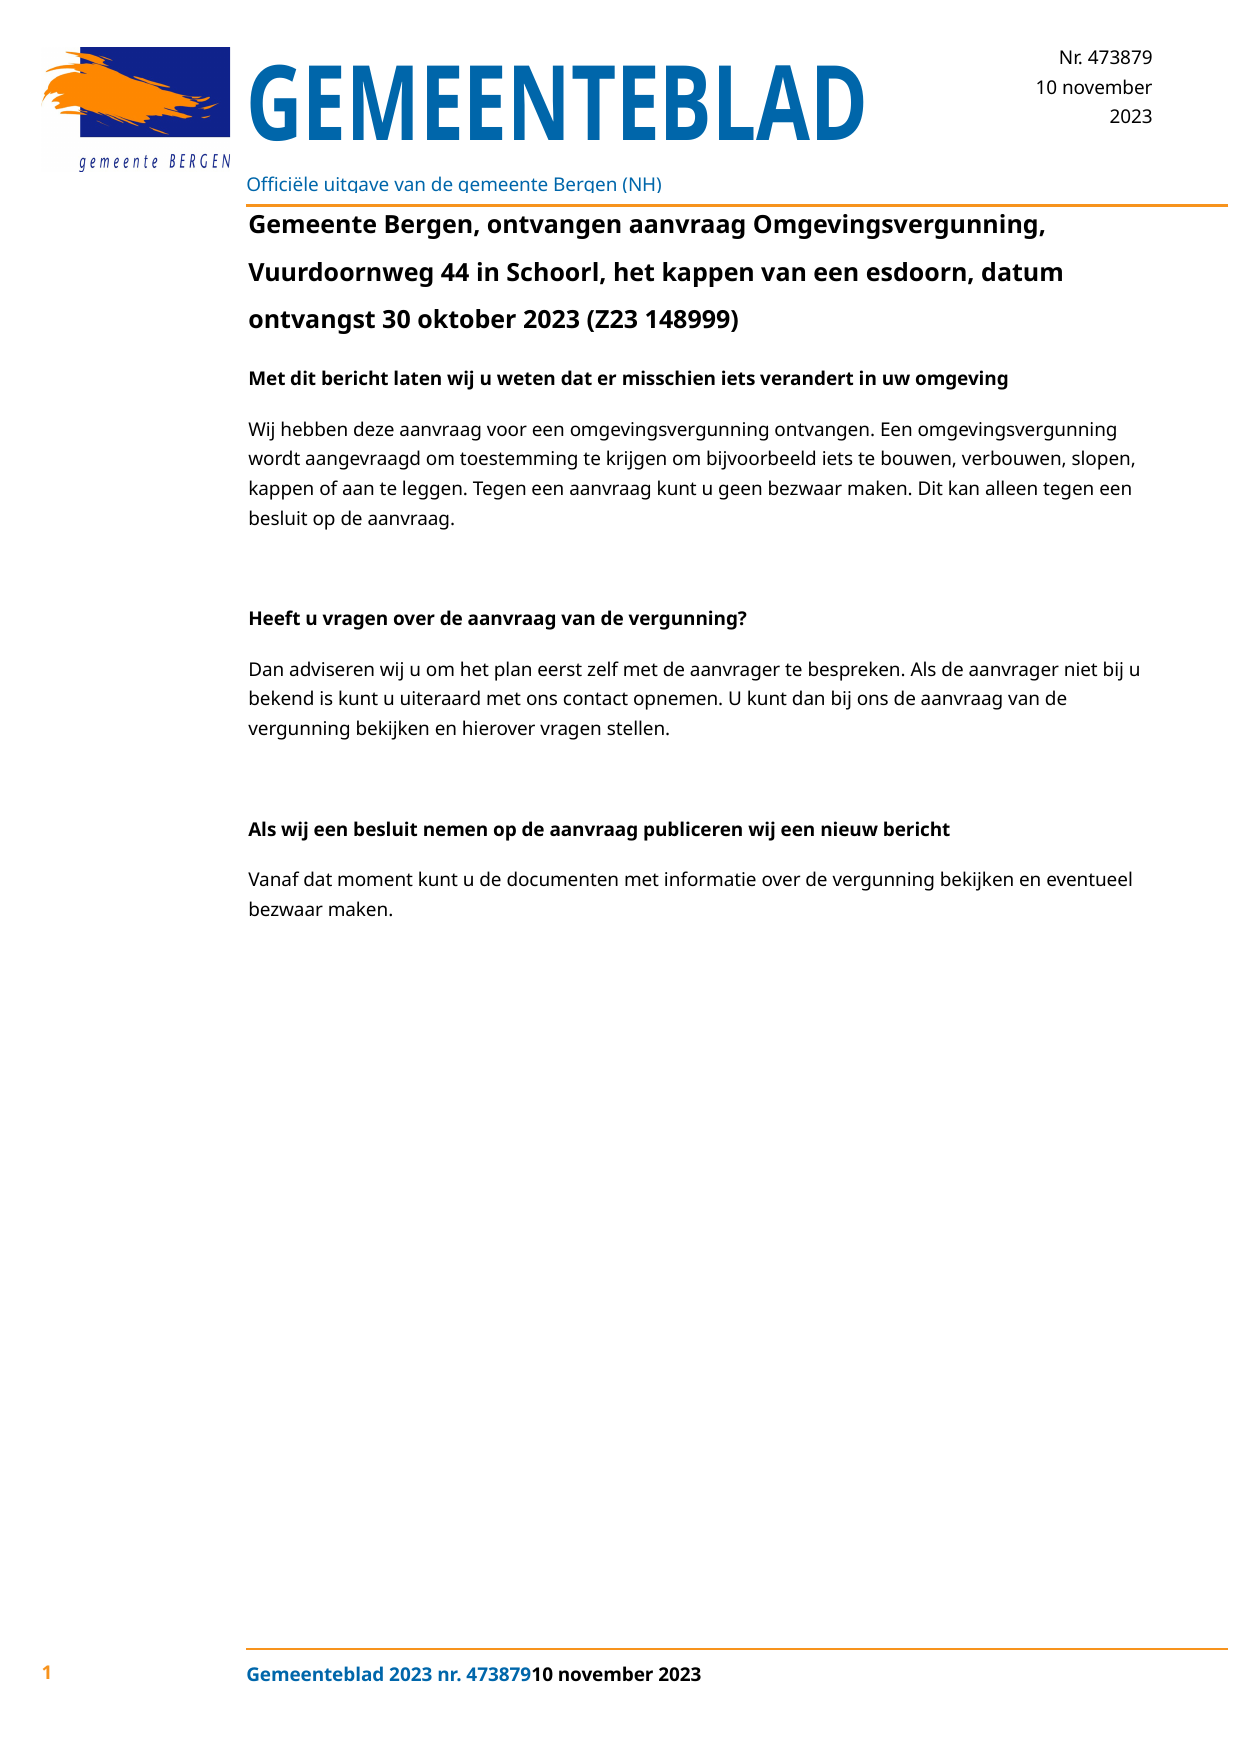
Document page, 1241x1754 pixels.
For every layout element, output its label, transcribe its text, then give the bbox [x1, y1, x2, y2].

text Gemeente Bergen, ontvangen aanvraag Omgevingsvergunning, Vuurdoornweg 44 in Schoorl, het kappen van een esdoorn, datum ontvangst 30 oktober 2023 (Z23 148999) [248, 207, 1152, 336]
text Als wij een besluit nemen op de aanvraag publiceren wij een nieuw bericht [248, 816, 1152, 842]
text Heeft u vragen over de aanvraag van de vergunning? [248, 606, 1152, 631]
text Dan adviseren wij u om het plan eerst zelf met de aanvrager te bespreken. Als de aanvrager niet bij u bekend is kunt u uiteraard met ons contact opnemen. U kunt dan bij ons de aanvraag van de vergunning bekijken en hierover vragen stellen. [248, 656, 1152, 741]
text Wij hebben deze aanvraag voor een omgevingsvergunning ontvangen. Een omgevingsvergunning wordt aangevraagd om toestemming te krijgen om bijvoorbeeld iets te bouwen, verbouwen, slopen, kappen of aan te leggen. Tegen een aanvraag kunt u geen bezwaar maken. Dit kan alleen tegen een besluit op de aanvraag. [248, 416, 1152, 530]
picture [41, 47, 231, 172]
text Met dit bericht laten wij u weten dat er misschien iets verandert in uw omgeving [248, 366, 1152, 391]
text Vanaf dat moment kunt u de documenten met informatie over de vergunning bekijken en eventueel bezwaar maken. [248, 866, 1152, 922]
